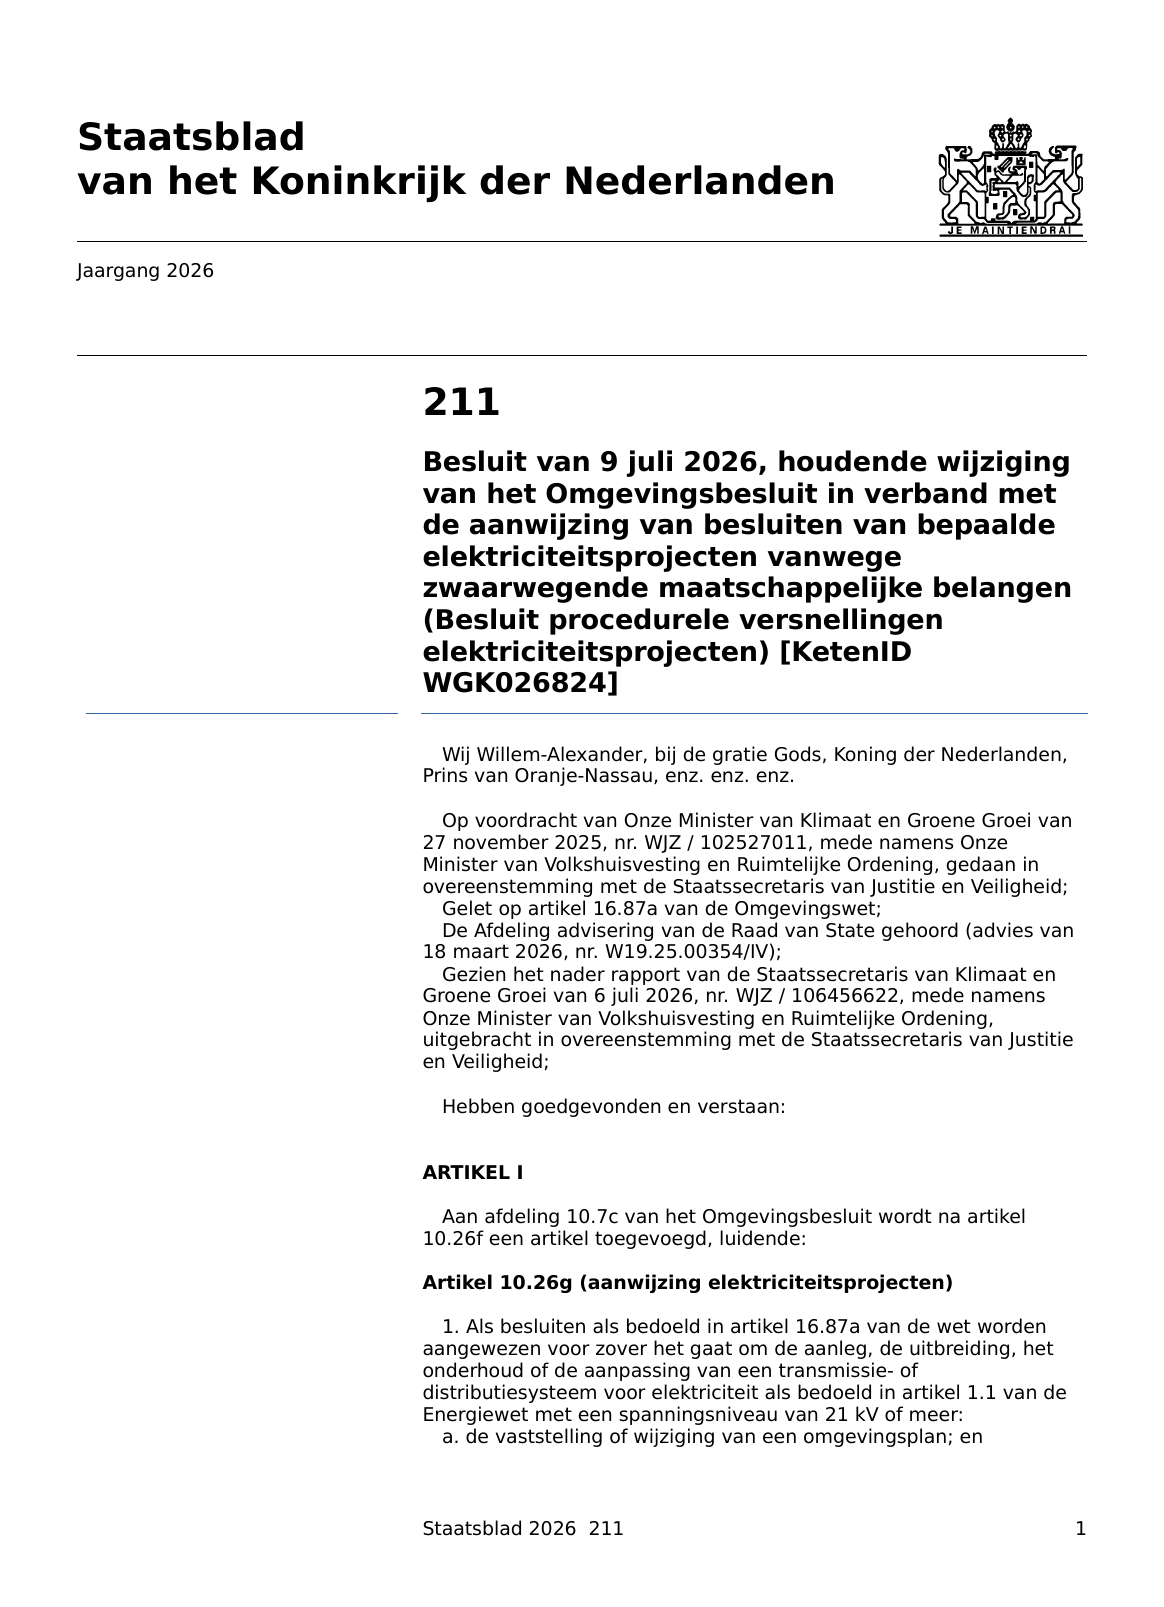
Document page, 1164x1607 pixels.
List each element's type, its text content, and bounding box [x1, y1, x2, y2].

text Wij Willem-Alexander, bij de gratie Gods, Koning der Nederlanden, Prins van Oranje-Nassau, enz. enz. enz. [422, 743, 1087, 787]
text De Afdeling advisering van de Raad van State gehoord (advies van 18 maart 2026, nr. W19.25.00354/IV); [422, 919, 1087, 963]
table_header [886, 100, 1087, 241]
text Op voordracht van Onze Minister van Klimaat en Groene Groei van 27 november 2025, nr. WJZ / 102527011, mede namens Onze Minister van Volkshuisvesting en Ruimtelijke Ordening, gedaan in overeenstemming met de Staatssecretaris van Justitie en Veiligheid; [422, 809, 1087, 897]
text a. de vaststelling of wijziging van een omgevingsplan; en [422, 1426, 1087, 1448]
subtitle Artikel 10.26g (aanwijzing elektriciteitsprojecten) [422, 1272, 1087, 1294]
subtitle ARTIKEL I [422, 1162, 1087, 1184]
text Gezien het nader rapport van de Staatssecretaris van Klimaat en Groene Groei van 6 juli 2026, nr. WJZ / 106456622, mede namens Onze Minister van Volkshuisvesting en Ruimtelijke Ordening, uitgebracht in overeenstemming met de Staatssecretaris van Justitie en Veiligheid; [422, 963, 1087, 1073]
table_header Staatsblad van het Koninkrijk der Nederlanden [77, 100, 886, 241]
table_cell Jaargang 2026 [77, 242, 1087, 355]
picture [936, 115, 1087, 240]
text Aan afdeling 10.7c van het Omgevingsbesluit wordt na artikel 10.26f een artikel toegevoegd, luidende: [422, 1206, 1087, 1250]
text Hebben goedgevonden en verstaan: [422, 1096, 1087, 1117]
text Gelet op artikel 16.87a van de Omgevingswet; [422, 897, 1087, 919]
subtitle 211 [422, 381, 1087, 424]
text 1. Als besluiten als bedoeld in artikel 16.87a van de wet worden aangewezen voor zover het gaat om de aanleg, de uitbreiding, het onderhoud of de aanpassing van een transmissie- of distributiesysteem voor elektriciteit als bedoeld in artikel 1.1 van de Energiewet met een spanningsniveau van 21 kV of meer: [422, 1316, 1087, 1426]
text Besluit van 9 juli 2026, houdende wijziging van het Omgevingsbesluit in verband met de aanwijzing van besluiten van bepaalde elektriciteitsprojecten vanwege zwaarwegende maatschappelijke belangen (Besluit procedurele versnellingen elektriciteitsprojecten) [KetenID WGK026824] [422, 447, 1087, 699]
